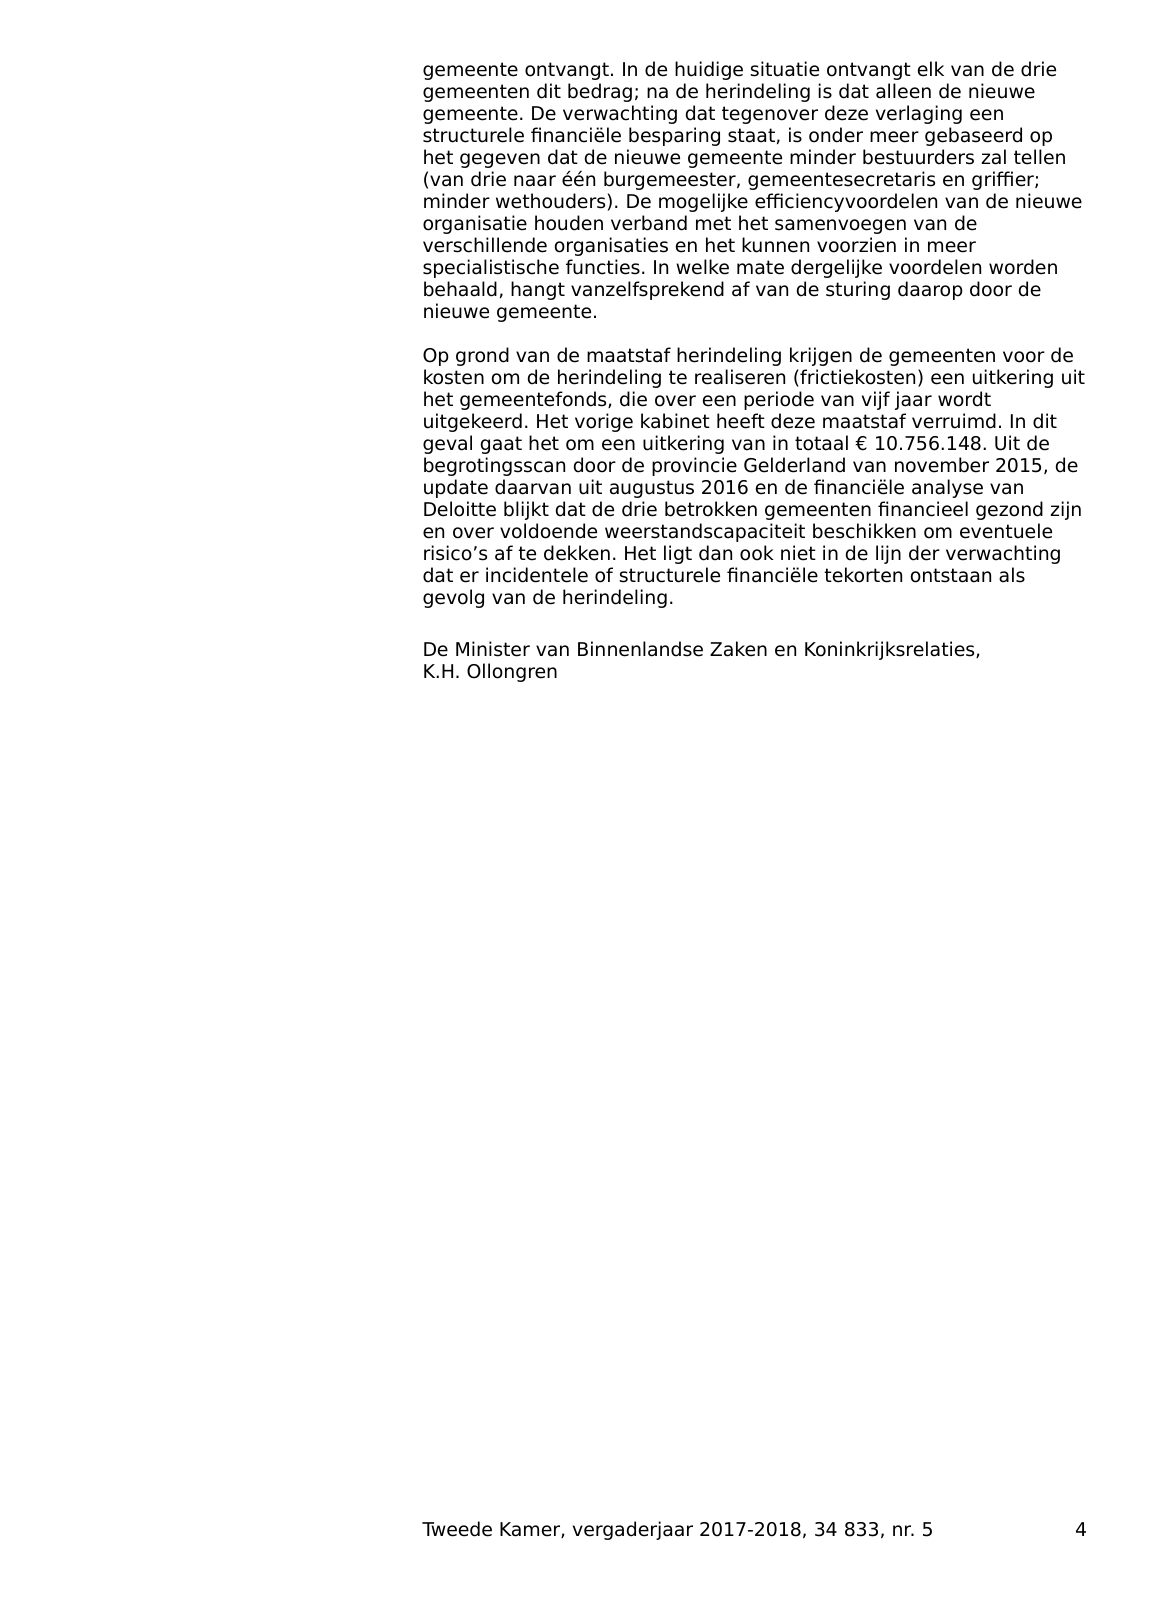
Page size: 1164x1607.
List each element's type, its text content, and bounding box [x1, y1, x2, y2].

text gemeente ontvangt. In de huidige situatie ontvangt elk van de drie gemeenten dit bedrag; na de herindeling is dat alleen de nieuwe gemeente. De verwachting dat tegenover deze verlaging een structurele financiële besparing staat, is onder meer gebaseerd op het gegeven dat de nieuwe gemeente minder bestuurders zal tellen (van drie naar één burgemeester, gemeentesecretaris en griffier; minder wethouders). De mogelijke efficiencyvoordelen van de nieuwe organisatie houden verband met het samenvoegen van de verschillende organisaties en het kunnen voorzien in meer specialistische functies. In welke mate dergelijke voordelen worden behaald, hangt vanzelfsprekend af van de sturing daarop door de nieuwe gemeente. [422, 59, 1087, 323]
text De Minister van Binnenlandse Zaken en Koninkrijksrelaties, K.H. Ollongren [422, 639, 1087, 683]
text Op grond van de maatstaf herindeling krijgen de gemeenten voor de kosten om de herindeling te realiseren (frictiekosten) een uitkering uit het gemeentefonds, die over een periode van vijf jaar wordt uitgekeerd. Het vorige kabinet heeft deze maatstaf verruimd. In dit geval gaat het om een uitkering van in totaal € 10.756.148. Uit de begrotingsscan door de provincie Gelderland van november 2015, de update daarvan uit augustus 2016 en de financiële analyse van Deloitte blijkt dat de drie betrokken gemeenten financieel gezond zijn en over voldoende weerstandscapaciteit beschikken om eventuele risico’s af te dekken. Het ligt dan ook niet in de lijn der verwachting dat er incidentele of structurele financiële tekorten ontstaan als gevolg van de herindeling. [422, 345, 1087, 609]
